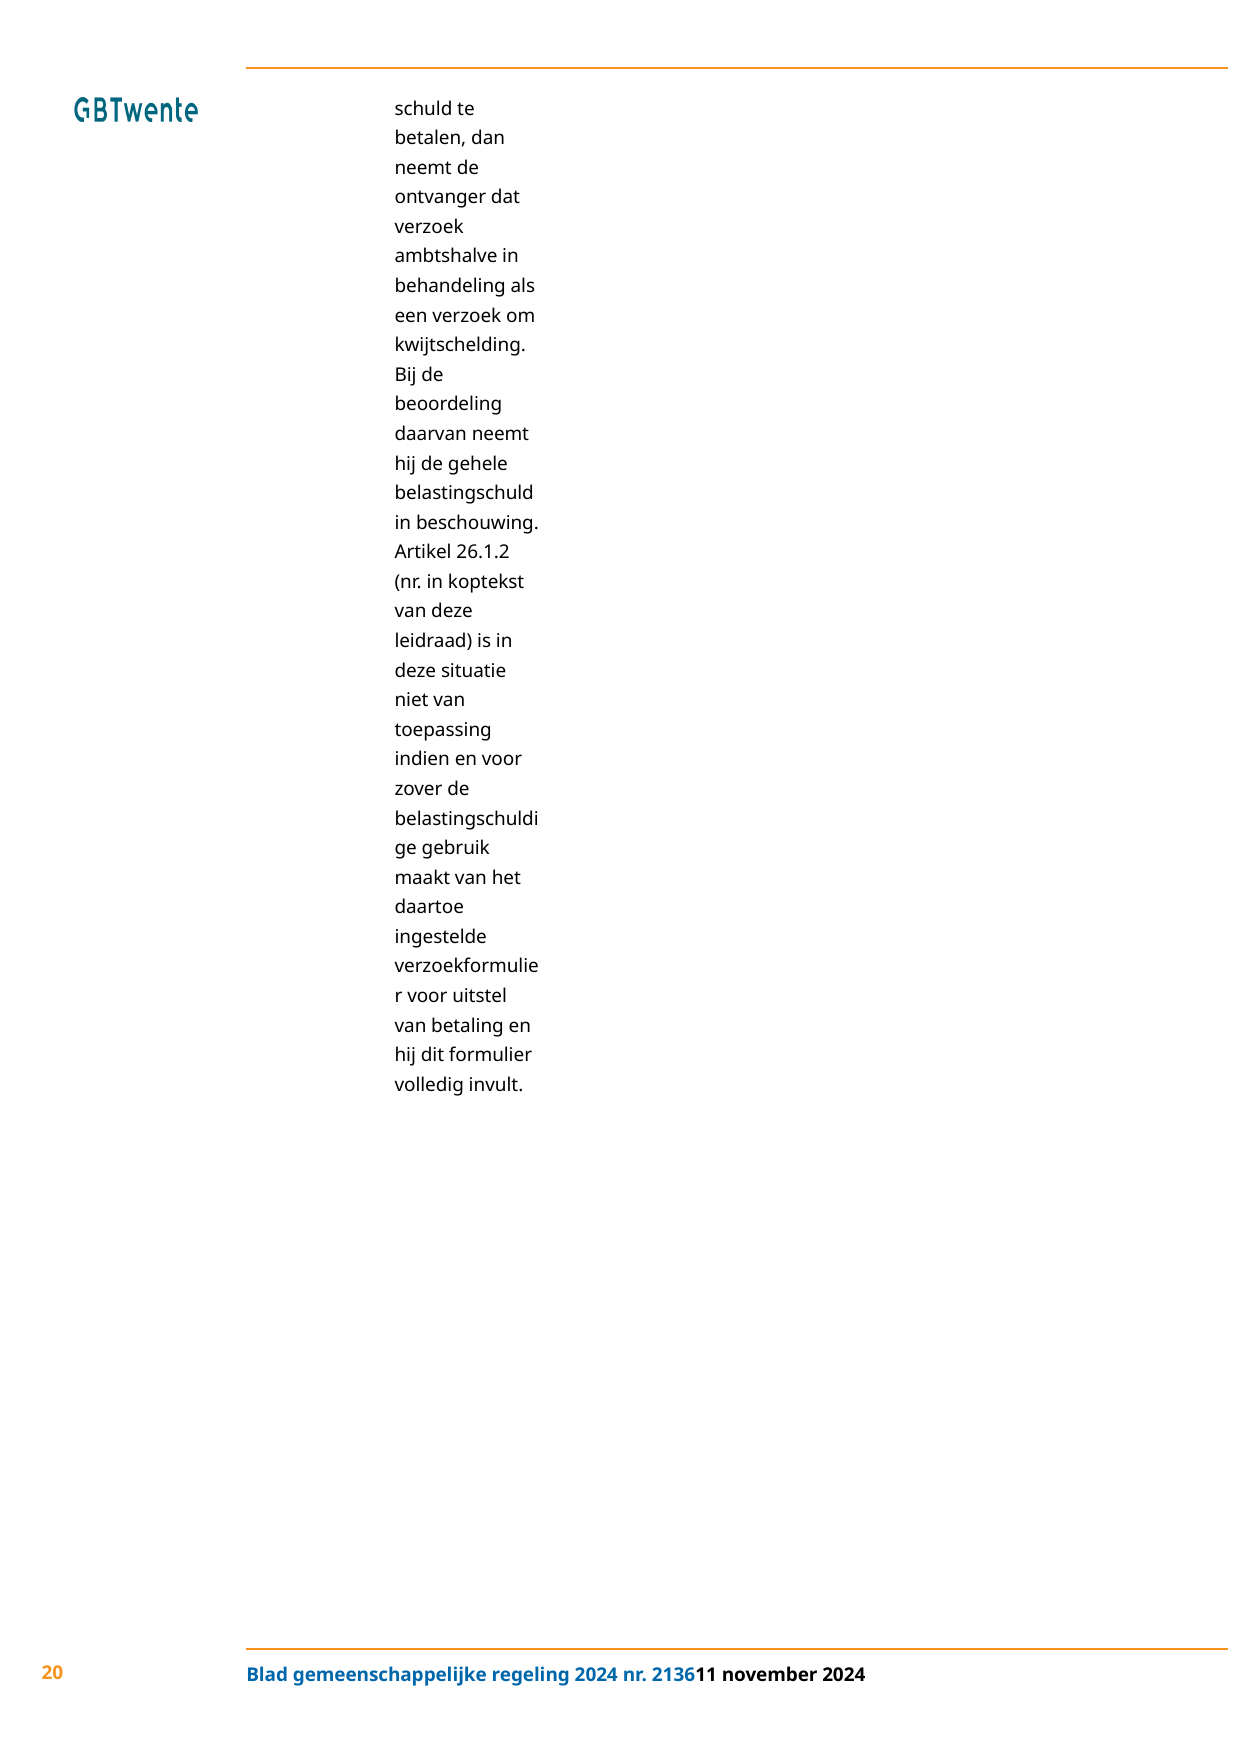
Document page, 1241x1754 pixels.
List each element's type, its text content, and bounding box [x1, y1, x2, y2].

table_cell [1005, 95, 1152, 1126]
table_cell [541, 95, 687, 1126]
picture [41, 47, 231, 172]
table_cell [687, 95, 1005, 1126]
table_cell schuld te betalen, dan neemt de ontvanger dat verzoek ambtshalve in behandeling als een verzoek om kwijtschelding. Bij de beoordeling daarvan neemt hij de gehele belastingschuld in beschouwing. Artikel 26.1.2 (nr. in koptekst van deze leidraad) is in deze situatie niet van toepassing indien en voor zover de belastingschuldige gebruik maakt van het daartoe ingestelde verzoekformulier voor uitstel van betaling en hij dit formulier volledig invult. [394, 95, 541, 1126]
table_cell [248, 95, 394, 1126]
